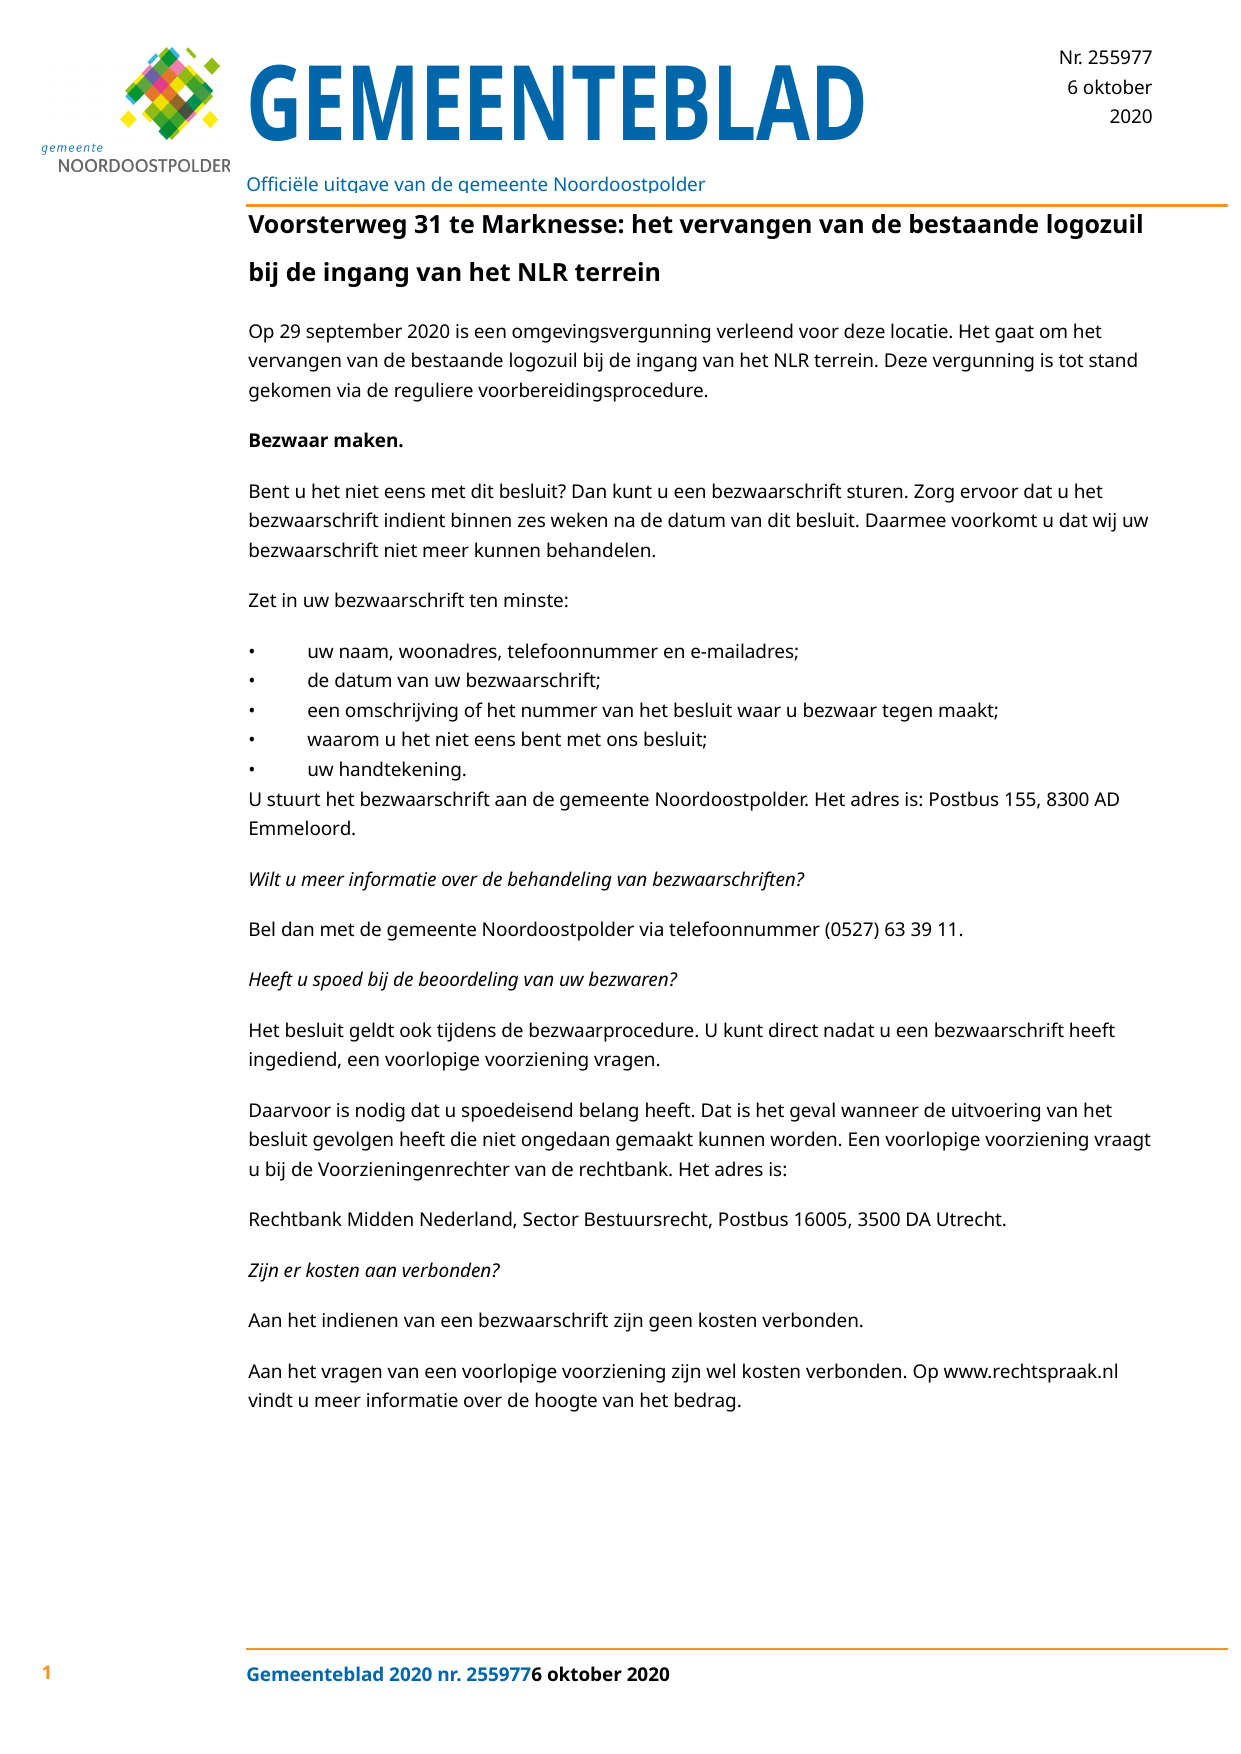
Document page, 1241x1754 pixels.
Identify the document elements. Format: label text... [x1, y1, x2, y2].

list uw naam, woonadres, telefoonnummer en e-mailadres; [248, 638, 1152, 664]
picture [41, 47, 231, 172]
text Voorsterweg 31 te Marknesse: het vervangen van de bestaande logozuil bij de ingang van het NLR terrein [248, 207, 1152, 288]
list uw handtekening. [248, 756, 1152, 782]
list waarom u het niet eens bent met ons besluit; [248, 727, 1152, 752]
text Bezwaar maken. [248, 427, 1152, 453]
text U stuurt het bezwaarschrift aan de gemeente Noordoostpolder. Het adres is: Postbus 155, 8300 AD Emmeloord. [248, 786, 1152, 841]
text Aan het vragen van een voorlopige voorziening zijn wel kosten verbonden. Op www.rechtspraak.nl vindt u meer informatie over de hoogte van het bedrag. [248, 1358, 1152, 1413]
text Rechtbank Midden Nederland, Sector Bestuursrecht, Postbus 16005, 3500 DA Utrecht. [248, 1207, 1152, 1232]
text Bent u het niet eens met dit besluit? Dan kunt u een bezwaarschrift sturen. Zorg ervoor dat u het bezwaarschrift indient binnen zes weken na de datum van dit besluit. Daarmee voorkomt u dat wij uw bezwaarschrift niet meer kunnen behandelen. [248, 478, 1152, 563]
text Zet in uw bezwaarschrift ten minste: [248, 587, 1152, 613]
text Zijn er kosten aan verbonden? [248, 1257, 1152, 1283]
list een omschrijving of het nummer van het besluit waar u bezwaar tegen maakt; [248, 697, 1152, 723]
text Aan het indienen van een bezwaarschrift zijn geen kosten verbonden. [248, 1307, 1152, 1333]
text Daarvoor is nodig dat u spoedeisend belang heeft. Dat is het geval wanneer de uitvoering van het besluit gevolgen heeft die niet ongedaan gemaakt kunnen worden. Een voorlopige voorziening vraagt u bij de Voorzieningenrechter van de rechtbank. Het adres is: [248, 1097, 1152, 1182]
text Op 29 september 2020 is een omgevingsvergunning verleend voor deze locatie. Het gaat om het vervangen van de bestaande logozuil bij de ingang van het NLR terrein. Deze vergunning is tot stand gekomen via de reguliere voorbereidingsprocedure. [248, 318, 1152, 403]
text Wilt u meer informatie over de behandeling van bezwaarschriften? [248, 866, 1152, 892]
text Het besluit geldt ook tijdens de bezwaarprocedure. U kunt direct nadat u een bezwaarschrift heeft ingediend, een voorlopige voorziening vragen. [248, 1017, 1152, 1072]
list de datum van uw bezwaarschrift; [248, 667, 1152, 693]
text Bel dan met de gemeente Noordoostpolder via telefoonnummer (0527) 63 39 11. [248, 916, 1152, 942]
text Heeft u spoed bij de beoordeling van uw bezwaren? [248, 967, 1152, 992]
